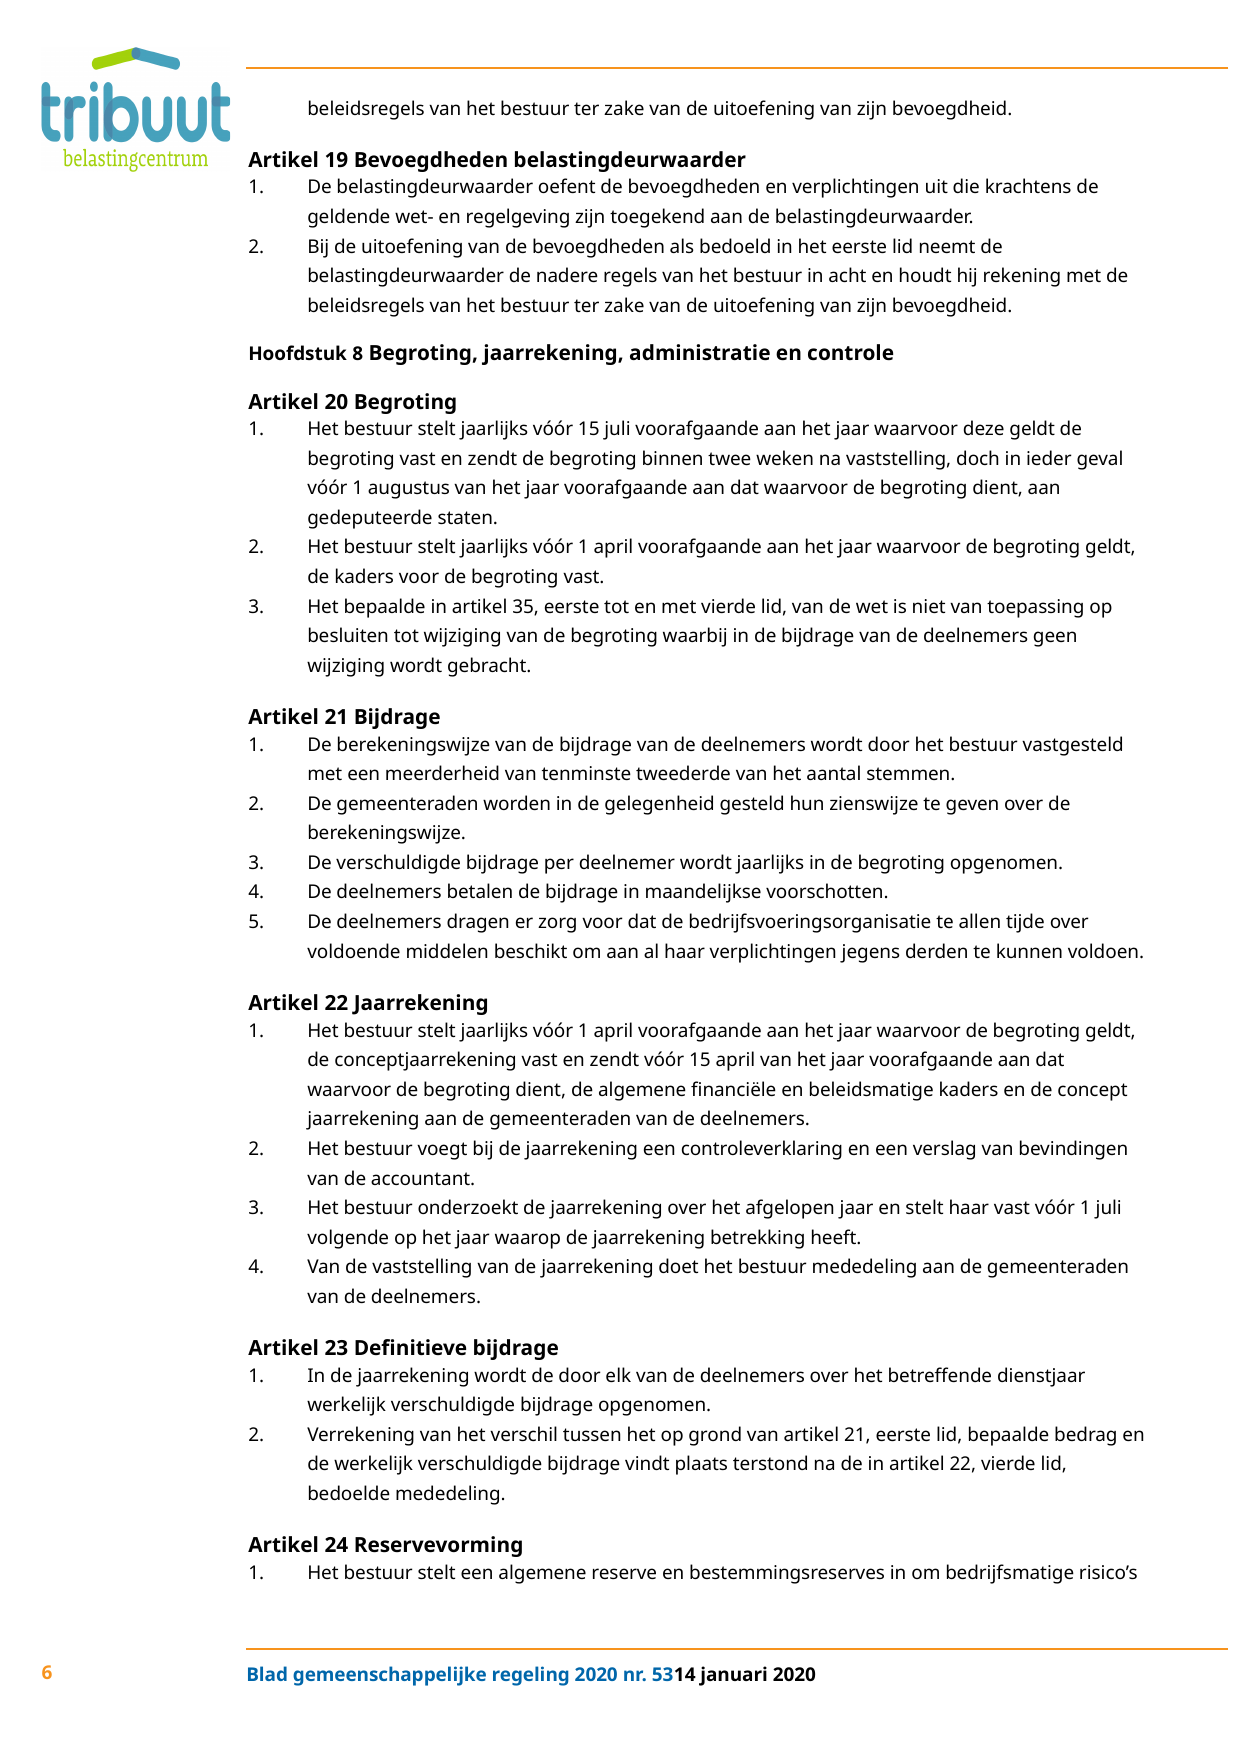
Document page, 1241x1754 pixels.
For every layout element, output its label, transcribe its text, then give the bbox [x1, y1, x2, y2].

text Artikel 23 Definitieve bijdrage [248, 1333, 1152, 1362]
list Verrekening van het verschil tussen het op grond van artikel 21, eerste lid, bepaalde bedrag en de werkelijk verschuldigde bijdrage vindt plaats terstond na de in artikel 22, vierde lid, bedoelde mededeling. [248, 1421, 1152, 1506]
list De verschuldigde bijdrage per deelnemer wordt jaarlijks in de begroting opgenomen. [248, 849, 1152, 875]
list beleidsregels van het bestuur ter zake van de uitoefening van zijn bevoegdheid. [248, 95, 1152, 121]
list Het bestuur stelt jaarlijks vóór 1 april voorafgaande aan het jaar waarvoor de begroting geldt, de conceptjaarrekening vast en zendt vóór 15 april van het jaar voorafgaande aan dat waarvoor de begroting dient, de algemene financiële en beleidsmatige kaders en de concept jaarrekening aan de gemeenteraden van de deelnemers. [248, 1017, 1152, 1131]
text Artikel 20 Begroting [248, 387, 1152, 415]
list In de jaarrekening wordt de door elk van de deelnemers over het betreffende dienstjaar werkelijk verschuldigde bijdrage opgenomen. [248, 1362, 1152, 1417]
list Het bestuur voegt bij de jaarrekening een controleverklaring en een verslag van bevindingen van de accountant. [248, 1135, 1152, 1190]
list Het bestuur stelt een algemene reserve en bestemmingsreserves in om bedrijfsmatige risico’s [248, 1559, 1152, 1585]
list Het bestuur stelt jaarlijks vóór 15 juli voorafgaande aan het jaar waarvoor deze geldt de begroting vast en zendt de begroting binnen twee weken na vaststelling, doch in ieder geval vóór 1 augustus van het jaar voorafgaande aan dat waarvoor de begroting dient, aan gedeputeerde staten. [248, 415, 1152, 530]
text Artikel 21 Bijdrage [248, 702, 1152, 731]
list Het bestuur stelt jaarlijks vóór 1 april voorafgaande aan het jaar waarvoor de begroting geldt, de kaders voor de begroting vast. [248, 534, 1152, 589]
text Artikel 22 Jaarrekening [248, 988, 1152, 1017]
list Het bepaalde in artikel 35, eerste tot en met vierde lid, van de wet is niet van toepassing op besluiten tot wijziging van de begroting waarbij in de bijdrage van de deelnemers geen wijziging wordt gebracht. [248, 593, 1152, 678]
picture [41, 47, 231, 172]
text Artikel 24 Reservevorming [248, 1531, 1152, 1559]
text Hoofdstuk 8 Begroting, jaarrekening, administratie en controle [248, 338, 1152, 366]
list Bij de uitoefening van de bevoegdheden als bedoeld in het eerste lid neemt de belastingdeurwaarder de nadere regels van het bestuur in acht en houdt hij rekening met de beleidsregels van het bestuur ter zake van de uitoefening van zijn bevoegdheid. [248, 233, 1152, 318]
list De belastingdeurwaarder oefent de bevoegdheden en verplichtingen uit die krachtens de geldende wet- en regelgeving zijn toegekend aan de belastingdeurwaarder. [248, 174, 1152, 229]
list De gemeenteraden worden in de gelegenheid gesteld hun zienswijze te geven over de berekeningswijze. [248, 790, 1152, 845]
list Het bestuur onderzoekt de jaarrekening over het afgelopen jaar en stelt haar vast vóór 1 juli volgende op het jaar waarop de jaarrekening betrekking heeft. [248, 1194, 1152, 1249]
text Artikel 19 Bevoegdheden belastingdeurwaarder [248, 145, 1152, 174]
list De berekeningswijze van de bijdrage van de deelnemers wordt door het bestuur vastgesteld met een meerderheid van tenminste tweederde van het aantal stemmen. [248, 731, 1152, 786]
list Van de vaststelling van de jaarrekening doet het bestuur mededeling aan de gemeenteraden van de deelnemers. [248, 1253, 1152, 1309]
list De deelnemers dragen er zorg voor dat de bedrijfsvoeringsorganisatie te allen tijde over voldoende middelen beschikt om aan al haar verplichtingen jegens derden te kunnen voldoen. [248, 908, 1152, 964]
list De deelnemers betalen de bijdrage in maandelijkse voorschotten. [248, 879, 1152, 904]
